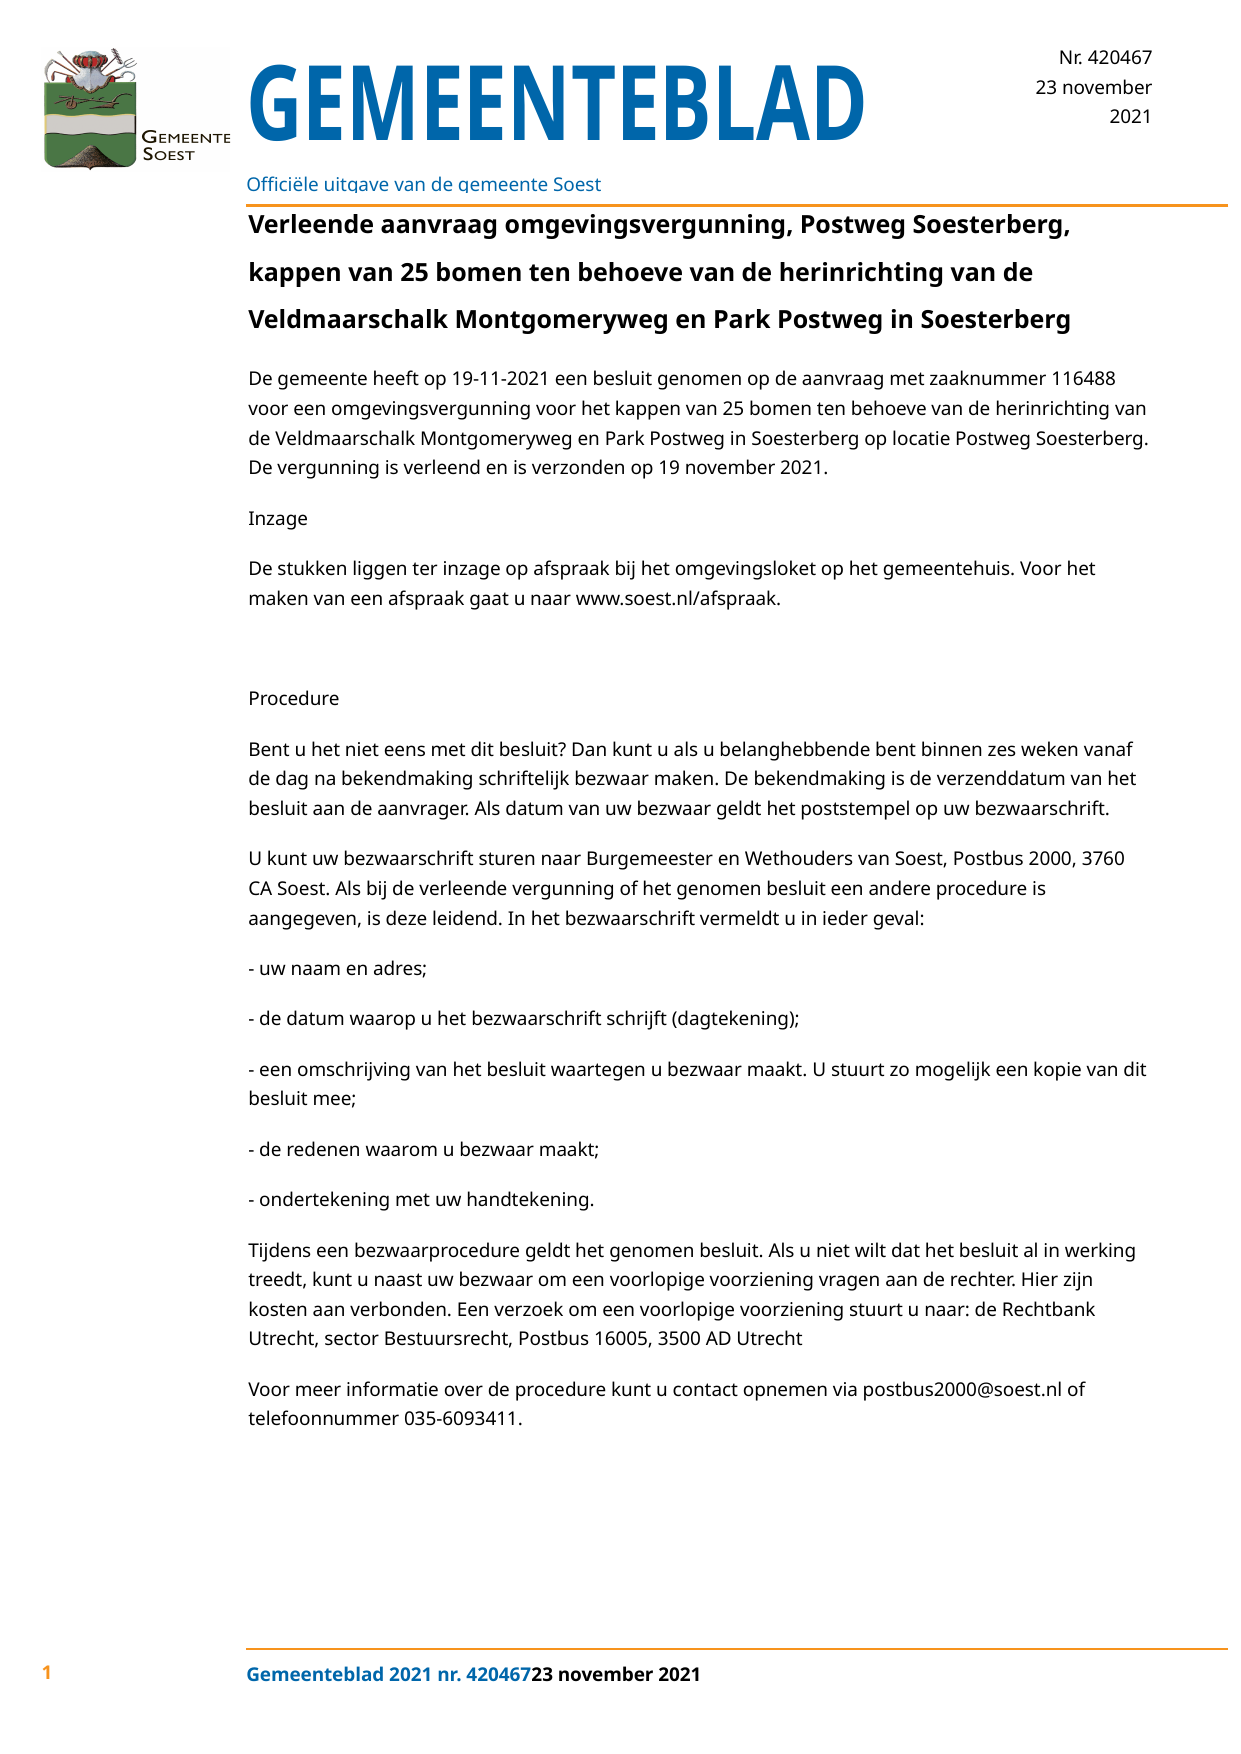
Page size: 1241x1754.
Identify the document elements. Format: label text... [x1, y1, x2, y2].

text De stukken liggen ter inzage op afspraak bij het omgevingsloket op het gemeentehuis. Voor het maken van een afspraak gaat u naar www.soest.nl/afspraak. [248, 555, 1152, 610]
text - de datum waarop u het bezwaarschrift schrijft (dagtekening); [248, 1006, 1152, 1031]
text Procedure [248, 686, 1152, 711]
text Tijdens een bezwaarprocedure geldt het genomen besluit. Als u niet wilt dat het besluit al in werking treedt, kunt u naast uw bezwaar om een voorlopige voorziening vragen aan de rechter. Hier zijn kosten aan verbonden. Een verzoek om een voorlopige voorziening stuurt u naar: de Rechtbank Utrecht, sector Bestuursrecht, Postbus 16005, 3500 AD Utrecht [248, 1237, 1152, 1351]
text Bent u het niet eens met dit besluit? Dan kunt u als u belanghebbende bent binnen zes weken vanaf de dag na bekendmaking schriftelijk bezwaar maken. De bekendmaking is de verzenddatum van het besluit aan de aanvrager. Als datum van uw bezwaar geldt het poststempel op uw bezwaarschrift. [248, 736, 1152, 821]
text De gemeente heeft op 19-11-2021 een besluit genomen op de aanvraag met zaaknummer 116488 voor een omgevingsvergunning voor het kappen van 25 bomen ten behoeve van de herinrichting van de Veldmaarschalk Montgomeryweg en Park Postweg in Soesterberg op locatie Postweg Soesterberg. De vergunning is verleend en is verzonden op 19 november 2021. [248, 366, 1152, 480]
picture [41, 47, 231, 172]
text Verleende aanvraag omgevingsvergunning, Postweg Soesterberg, kappen van 25 bomen ten behoeve van de herinrichting van de Veldmaarschalk Montgomeryweg en Park Postweg in Soesterberg [248, 207, 1152, 336]
text - uw naam en adres; [248, 955, 1152, 981]
text Inzage [248, 505, 1152, 530]
text - ondertekening met uw handtekening. [248, 1186, 1152, 1212]
text U kunt uw bezwaarschrift sturen naar Burgemeester en Wethouders van Soest, Postbus 2000, 3760 CA Soest. Als bij de verleende vergunning of het genomen besluit een andere procedure is aangegeven, is deze leidend. In het bezwaarschrift vermeldt u in ieder geval: [248, 846, 1152, 930]
text - een omschrijving van het besluit waartegen u bezwaar maakt. U stuurt zo mogelijk een kopie van dit besluit mee; [248, 1056, 1152, 1111]
text - de redenen waarom u bezwaar maakt; [248, 1136, 1152, 1162]
text Voor meer informatie over de procedure kunt u contact opnemen via postbus2000@soest.nl of telefoonnummer 035-6093411. [248, 1376, 1152, 1431]
